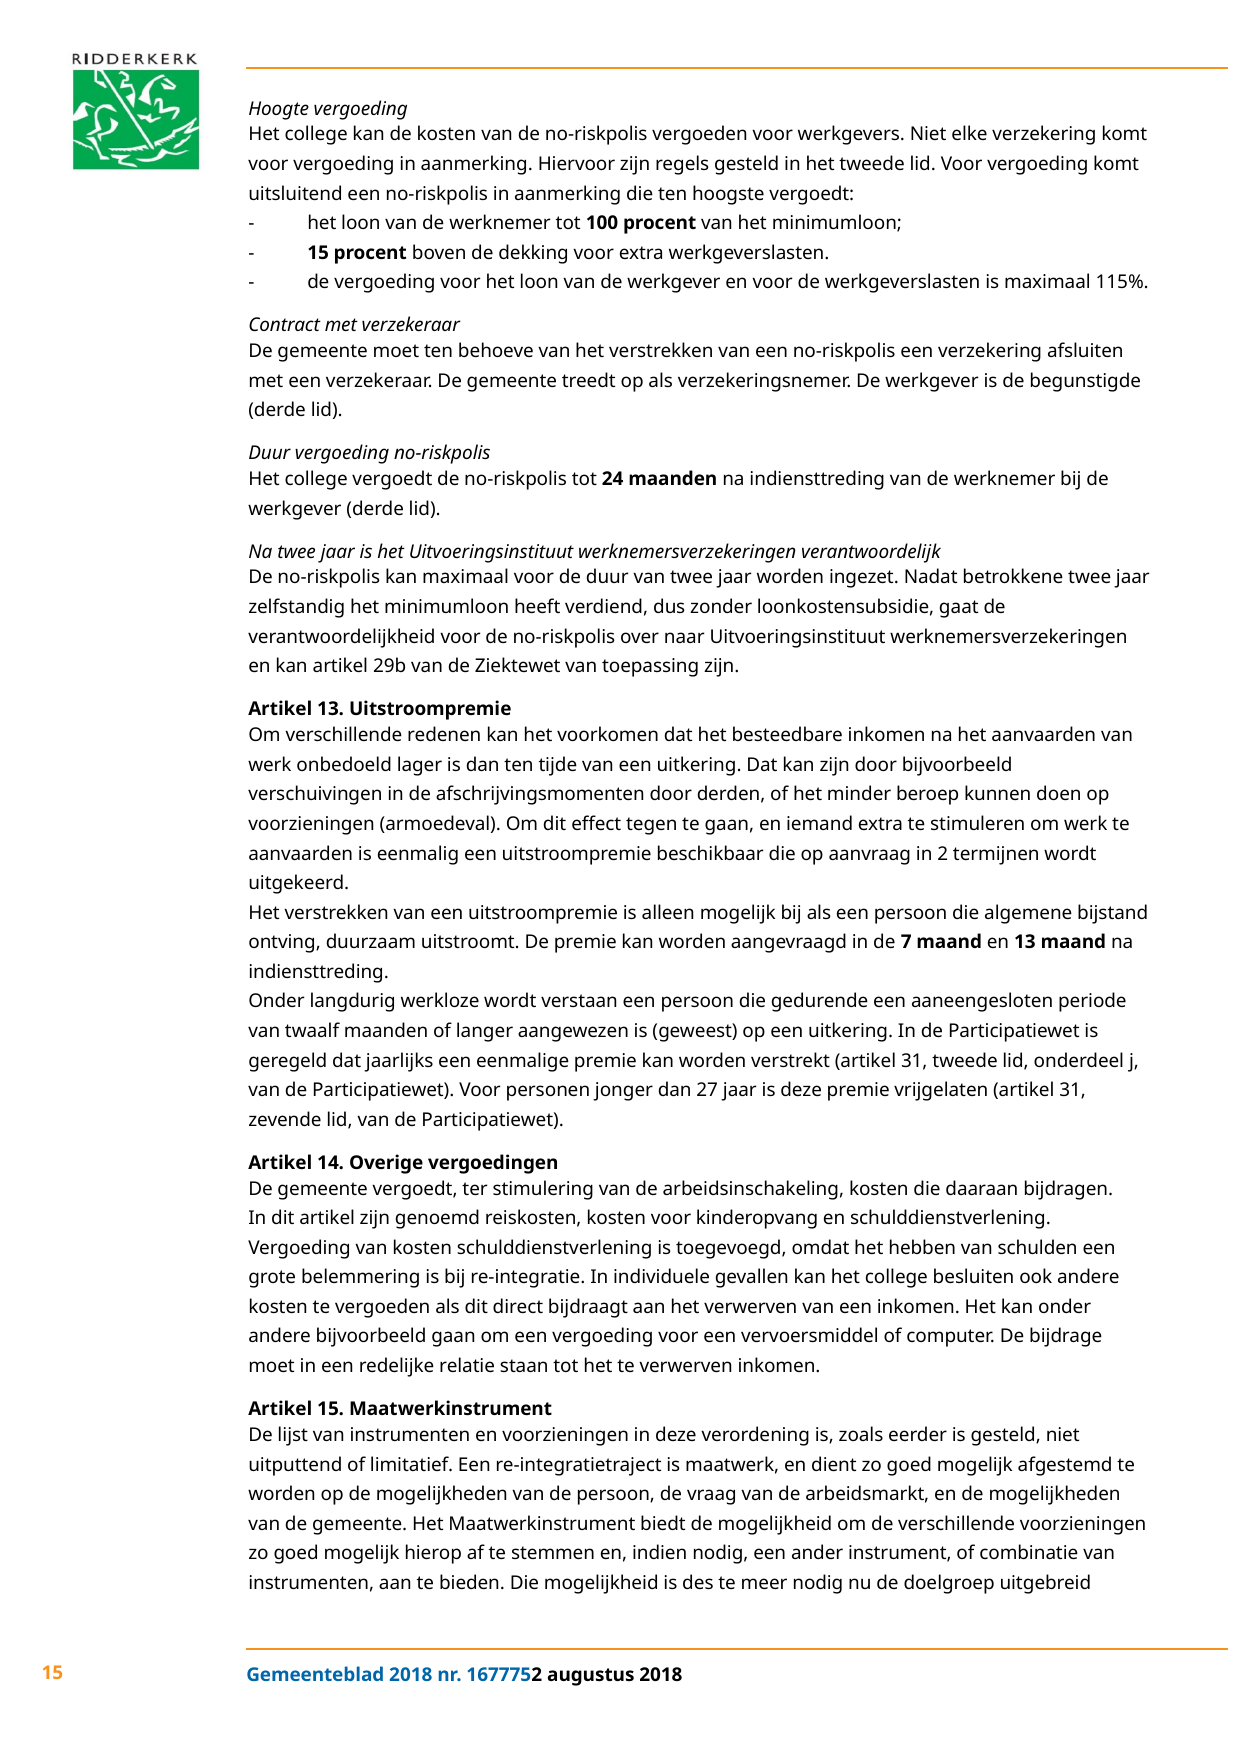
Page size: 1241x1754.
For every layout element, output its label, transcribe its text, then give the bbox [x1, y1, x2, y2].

list 15 procent boven de dekking voor extra werkgeverslasten. [248, 239, 1152, 264]
text Het college kan de kosten van de no-riskpolis vergoeden voor werkgevers. Niet elke verzekering komt voor vergoeding in aanmerking. Hiervoor zijn regels gesteld in het tweede lid. Voor vergoeding komt uitsluitend een no-riskpolis in aanmerking die ten hoogste vergoedt: [248, 121, 1152, 205]
text Het verstrekken van een uitstroompremie is alleen mogelijk bij als een persoon die algemene bijstand ontving, duurzaam uitstroomt. De premie kan worden aangevraagd in de 7 maand en 13 maand na indiensttreding. [248, 899, 1152, 984]
text Contract met verzekeraar [248, 312, 1152, 337]
text Artikel 14. Overige vergoedingen [248, 1149, 1152, 1175]
text Onder langdurig werkloze wordt verstaan een persoon die gedurende een aaneengesloten periode van twaalf maanden of langer aangewezen is (geweest) op een uitkering. In de Participatiewet is geregeld dat jaarlijks een eenmalige premie kan worden verstrekt (artikel 31, tweede lid, onderdeel j, van de Participatiewet). Voor personen jonger dan 27 jaar is deze premie vrijgelaten (artikel 31, zevende lid, van de Participatiewet). [248, 988, 1152, 1132]
list de vergoeding voor het loon van de werkgever en voor de werkgeverslasten is maximaal 115%. [248, 268, 1152, 294]
text De no-riskpolis kan maximaal voor de duur van twee jaar worden ingezet. Nadat betrokkene twee jaar zelfstandig het minimumloon heeft verdiend, dus zonder loonkostensubsidie, gaat de verantwoordelijkheid voor de no-riskpolis over naar Uitvoeringsinstituut werknemersverzekeringen en kan artikel 29b van de Ziektewet van toepassing zijn. [248, 564, 1152, 678]
text Artikel 13. Uitstroompremie [248, 696, 1152, 721]
text De gemeente vergoedt, ter stimulering van de arbeidsinschakeling, kosten die daaraan bijdragen. [248, 1175, 1152, 1201]
picture [41, 47, 231, 172]
text Om verschillende redenen kan het voorkomen dat het besteedbare inkomen na het aanvaarden van werk onbedoeld lager is dan ten tijde van een uitkering. Dat kan zijn door bijvoorbeeld verschuivingen in de afschrijvingsmomenten door derden, of het minder beroep kunnen doen op voorzieningen (armoedeval). Om dit effect tegen te gaan, en iemand extra te stimuleren om werk te aanvaarden is eenmalig een uitstroompremie beschikbaar die op aanvraag in 2 termijnen wordt uitgekeerd. [248, 721, 1152, 895]
text Na twee jaar is het Uitvoeringsinstituut werknemersverzekeringen verantwoordelijk [248, 538, 1152, 564]
list het loon van de werknemer tot 100 procent van het minimumloon; [248, 209, 1152, 235]
text De lijst van instrumenten en voorzieningen in deze verordening is, zoals eerder is gesteld, niet uitputtend of limitatief. Een re-integratietraject is maatwerk, en dient zo goed mogelijk afgestemd te worden op de mogelijkheden van de persoon, de vraag van de arbeidsmarkt, en de mogelijkheden van de gemeente. Het Maatwerkinstrument biedt de mogelijkheid om de verschillende voorzieningen zo goed mogelijk hierop af te stemmen en, indien nodig, een ander instrument, of combinatie van instrumenten, aan te bieden. Die mogelijkheid is des te meer nodig nu de doelgroep uitgebreid [248, 1421, 1152, 1595]
text In dit artikel zijn genoemd reiskosten, kosten voor kinderopvang en schulddienstverlening. [248, 1204, 1152, 1230]
text Het college vergoedt de no-riskpolis tot 24 maanden na indiensttreding van de werknemer bij de werkgever (derde lid). [248, 465, 1152, 521]
text Duur vergoeding no-riskpolis [248, 439, 1152, 465]
text Hoogte vergoeding [248, 95, 1152, 121]
text Vergoeding van kosten schulddienstverlening is toegevoegd, omdat het hebben van schulden een grote belemmering is bij re-integratie. In individuele gevallen kan het college besluiten ook andere kosten te vergoeden als dit direct bijdraagt aan het verwerven van een inkomen. Het kan onder andere bijvoorbeeld gaan om een vergoeding voor een vervoersmiddel of computer. De bijdrage moet in een redelijke relatie staan tot het te verwerven inkomen. [248, 1234, 1152, 1378]
text Artikel 15. Maatwerkinstrument [248, 1395, 1152, 1421]
text De gemeente moet ten behoeve van het verstrekken van een no-riskpolis een verzekering afsluiten met een verzekeraar. De gemeente treedt op als verzekeringsnemer. De werkgever is de begunstigde (derde lid). [248, 337, 1152, 422]
